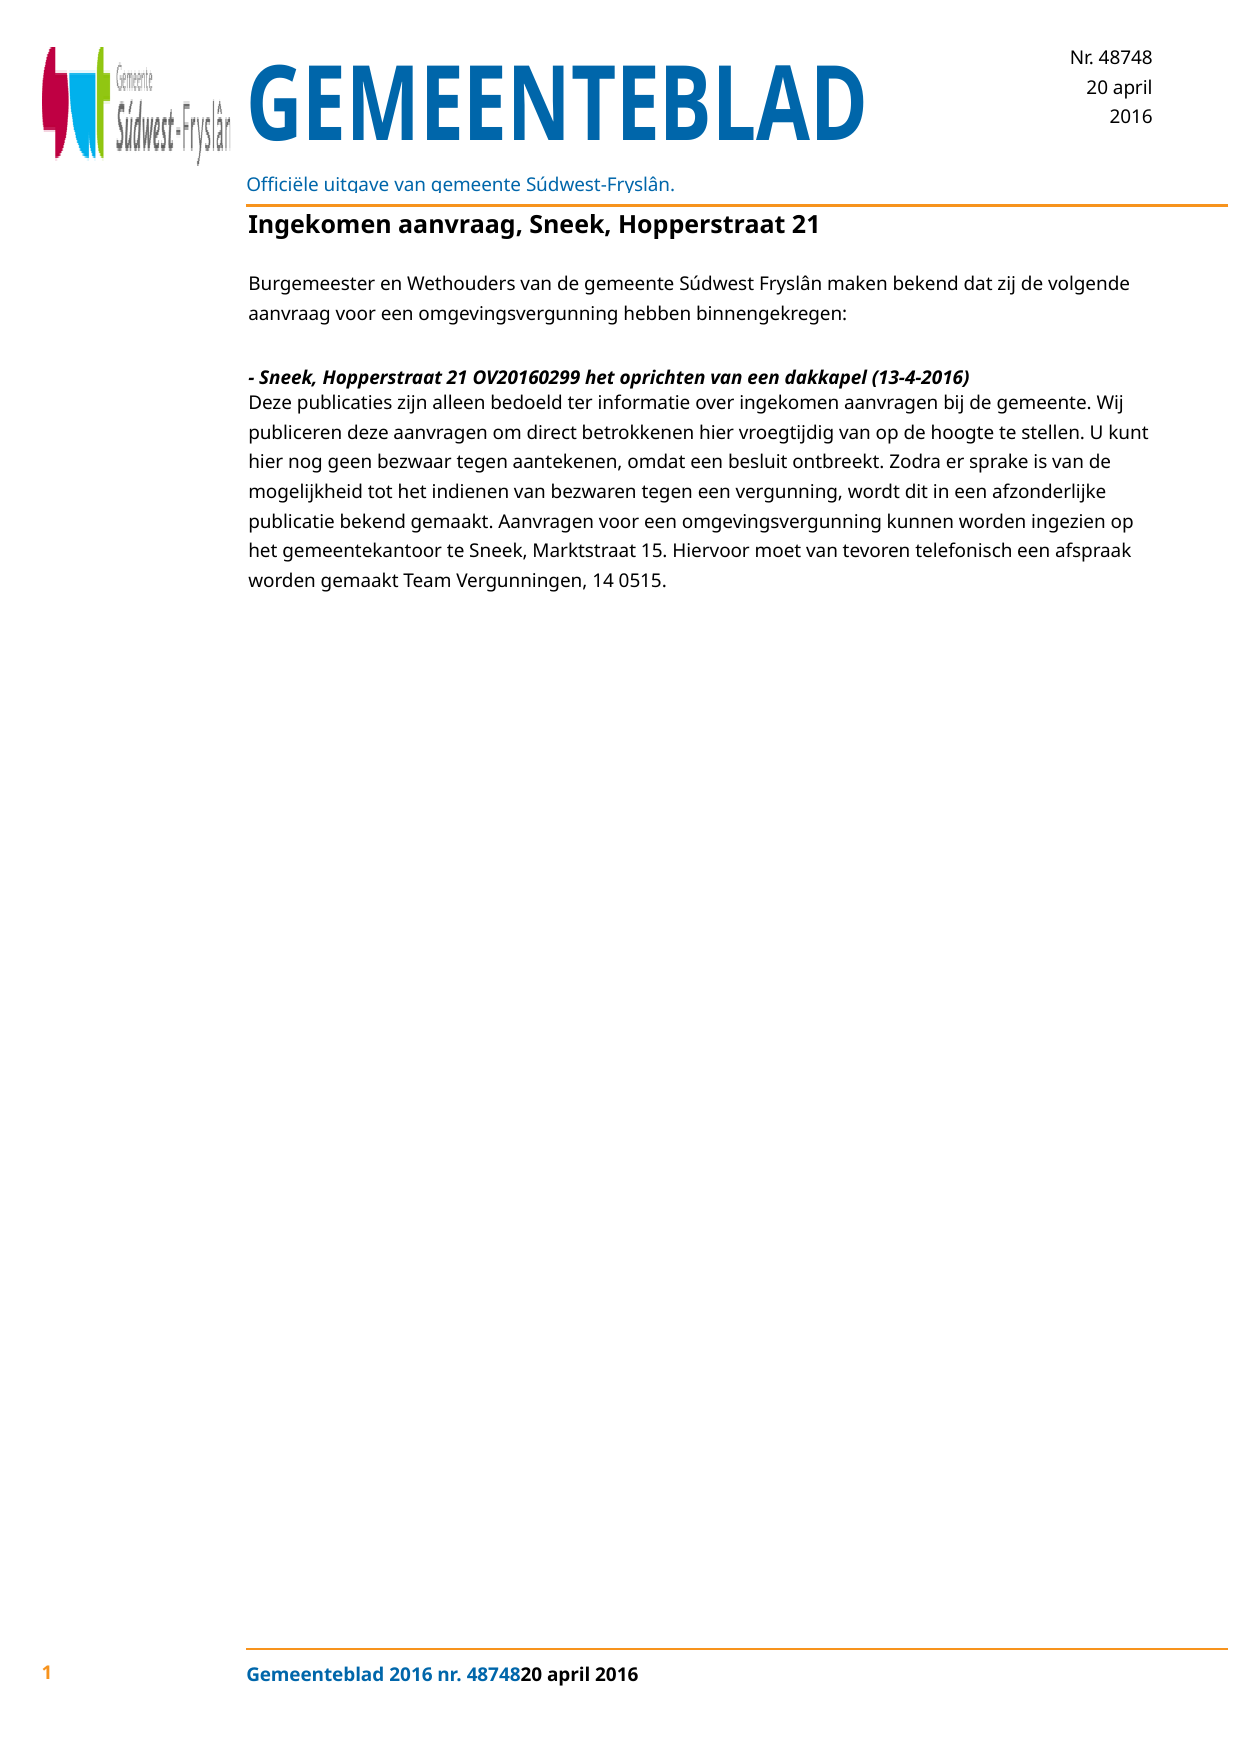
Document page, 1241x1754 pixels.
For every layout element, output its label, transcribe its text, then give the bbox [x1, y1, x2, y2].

text Ingekomen aanvraag, Sneek, Hopperstraat 21 [248, 207, 1152, 241]
text - Sneek, Hopperstraat 21 OV20160299 het oprichten van een dakkapel (13-4-2016) [248, 364, 1152, 389]
text Deze publicaties zijn alleen bedoeld ter informatie over ingekomen aanvragen bij de gemeente. Wij publiceren deze aanvragen om direct betrokkenen hier vroegtijdig van op de hoogte te stellen. U kunt hier nog geen bezwaar tegen aantekenen, omdat een besluit ontbreekt. Zodra er sprake is van de mogelijkheid tot het indienen van bezwaren tegen een vergunning, wordt dit in een afzonderlijke publicatie bekend gemaakt. Aanvragen voor een omgevingsvergunning kunnen worden ingezien op het gemeentekantoor te Sneek, Marktstraat 15. Hiervoor moet van tevoren telefonisch een afspraak worden gemaakt Team Vergunningen, 14 0515. [248, 389, 1152, 593]
picture [41, 47, 231, 172]
text Burgemeester en Wethouders van de gemeente Súdwest Fryslân maken bekend dat zij de volgende aanvraag voor een omgevingsvergunning hebben binnengekregen: [248, 270, 1152, 326]
